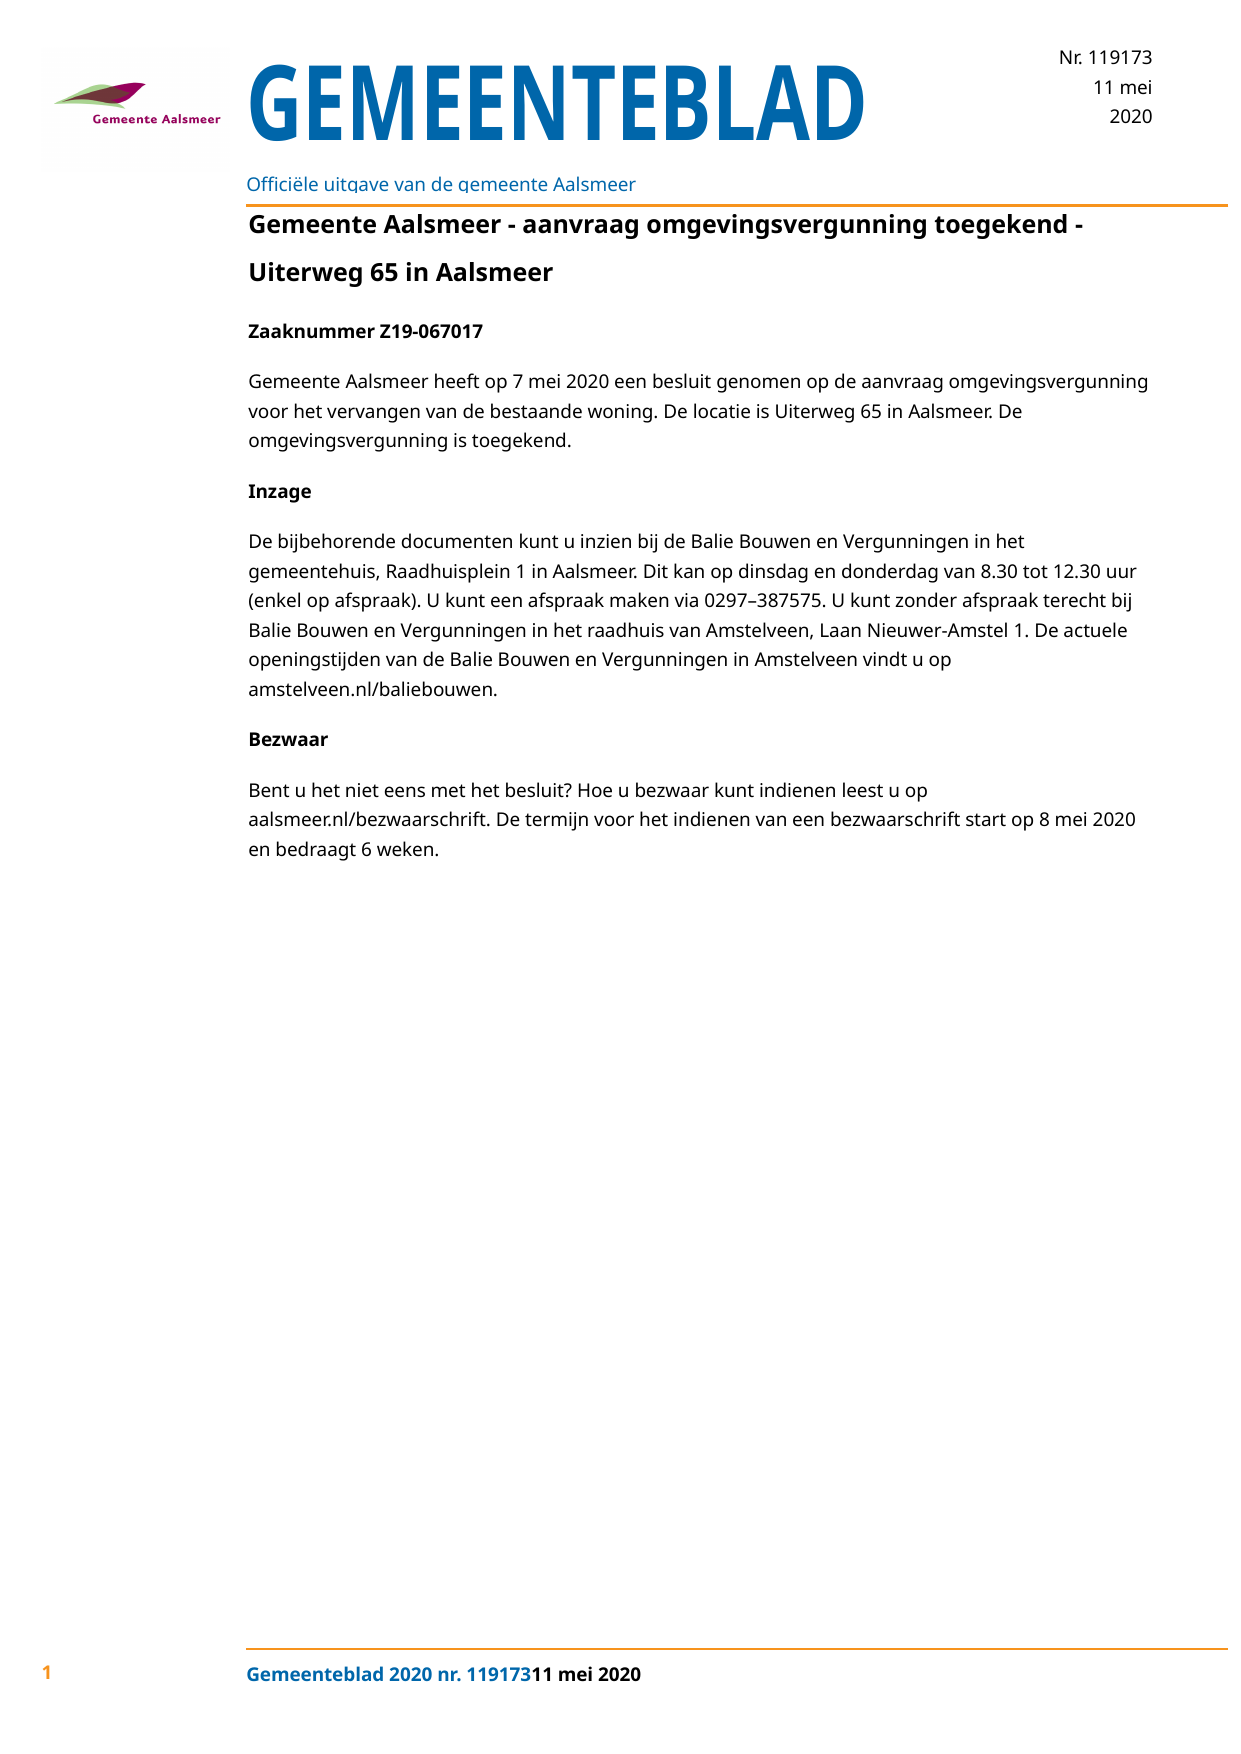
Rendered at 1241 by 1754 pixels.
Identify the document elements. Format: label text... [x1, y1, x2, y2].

text Gemeente Aalsmeer heeft op 7 mei 2020 een besluit genomen op de aanvraag omgevingsvergunning voor het vervangen van de bestaande woning. De locatie is Uiterweg 65 in Aalsmeer. De omgevingsvergunning is toegekend. [248, 368, 1152, 453]
text Inzage [248, 478, 1152, 504]
text Gemeente Aalsmeer - aanvraag omgevingsvergunning toegekend - Uiterweg 65 in Aalsmeer [248, 207, 1152, 288]
text Zaaknummer Z19-067017 [248, 318, 1152, 344]
text Bent u het niet eens met het besluit? Hoe u bezwaar kunt indienen leest u op aalsmeer.nl/bezwaarschrift. De termijn voor het indienen van een bezwaarschrift start op 8 mei 2020 en bedraagt 6 weken. [248, 777, 1152, 862]
text De bijbehorende documenten kunt u inzien bij de Balie Bouwen en Vergunningen in het gemeentehuis, Raadhuisplein 1 in Aalsmeer. Dit kan op dinsdag en donderdag van 8.30 tot 12.30 uur (enkel op afspraak). U kunt een afspraak maken via 0297–387575. U kunt zonder afspraak terecht bij Balie Bouwen en Vergunningen in het raadhuis van Amstelveen, Laan Nieuwer-Amstel 1. De actuele openingstijden van de Balie Bouwen en Vergunningen in Amstelveen vindt u op amstelveen.nl/baliebouwen. [248, 528, 1152, 702]
text Bezwaar [248, 727, 1152, 752]
picture [41, 47, 231, 172]
